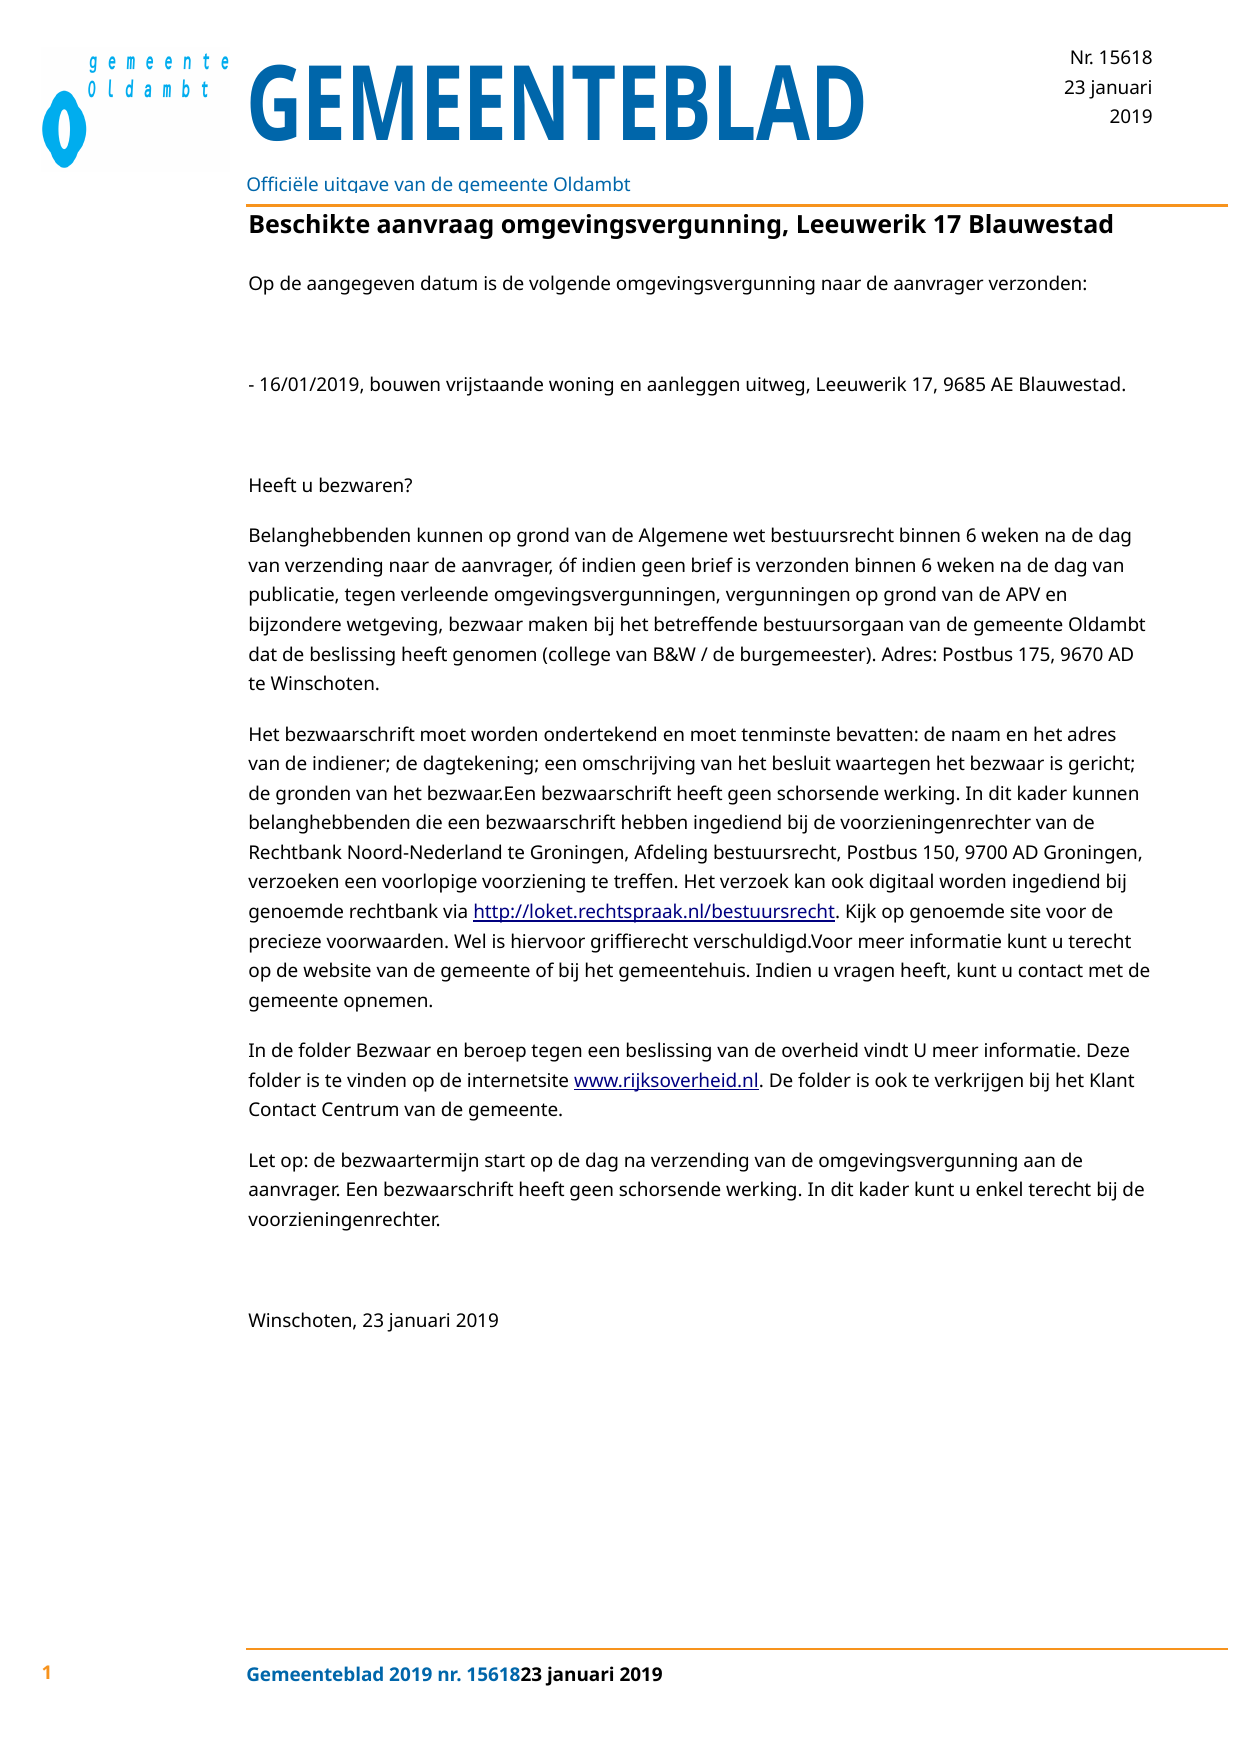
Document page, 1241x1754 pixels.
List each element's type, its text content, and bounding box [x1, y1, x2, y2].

text - 16/01/2019, bouwen vrijstaande woning en aanleggen uitweg, Leeuwerik 17, 9685 AE Blauwestad. [248, 371, 1152, 397]
text Beschikte aanvraag omgevingsvergunning, Leeuwerik 17 Blauwestad [248, 207, 1152, 241]
text Op de aangegeven datum is de volgende omgevingsvergunning naar de aanvrager verzonden: [248, 270, 1152, 296]
text Winschoten, 23 januari 2019 [248, 1307, 1152, 1333]
text Heeft u bezwaren? [248, 472, 1152, 498]
picture [41, 47, 231, 172]
text Het bezwaarschrift moet worden ondertekend en moet tenminste bevatten: de naam en het adres van de indiener; de dagtekening; een omschrijving van het besluit waartegen het bezwaar is gericht; de gronden van het bezwaar.Een bezwaarschrift heeft geen schorsende werking. In dit kader kunnen belanghebbenden die een bezwaarschrift hebben ingediend bij de voorzieningenrechter van de Rechtbank Noord-Nederland te Groningen, Afdeling bestuursrecht, Postbus 150, 9700 AD Groningen, verzoeken een voorlopige voorziening te treffen. Het verzoek kan ook digitaal worden ingediend bij genoemde rechtbank via http://loket.rechtspraak.nl/bestuursrecht. Kijk op genoemde site voor de precieze voorwaarden. Wel is hiervoor griffierecht verschuldigd.Voor meer informatie kunt u terecht op de website van de gemeente of bij het gemeentehuis. Indien u vragen heeft, kunt u contact met de gemeente opnemen. [248, 721, 1152, 1013]
text Belanghebbenden kunnen op grond van de Algemene wet bestuursrecht binnen 6 weken na de dag van verzending naar de aanvrager, óf indien geen brief is verzonden binnen 6 weken na de dag van publicatie, tegen verleende omgevingsvergunningen, vergunningen op grond van de APV en bijzondere wetgeving, bezwaar maken bij het betreffende bestuursorgaan van de gemeente Oldambt dat de beslissing heeft genomen (college van B&W / de burgemeester). Adres: Postbus 175, 9670 AD te Winschoten. [248, 522, 1152, 696]
text Let op: de bezwaartermijn start op de dag na verzending van de omgevingsvergunning aan de aanvrager. Een bezwaarschrift heeft geen schorsende werking. In dit kader kunt u enkel terecht bij de voorzieningenrechter. [248, 1147, 1152, 1232]
text In de folder Bezwaar en beroep tegen een beslissing van de overheid vindt U meer informatie. Deze folder is te vinden op de internetsite www.rijksoverheid.nl. De folder is ook te verkrijgen bij het Klant Contact Centrum van de gemeente. [248, 1037, 1152, 1122]
